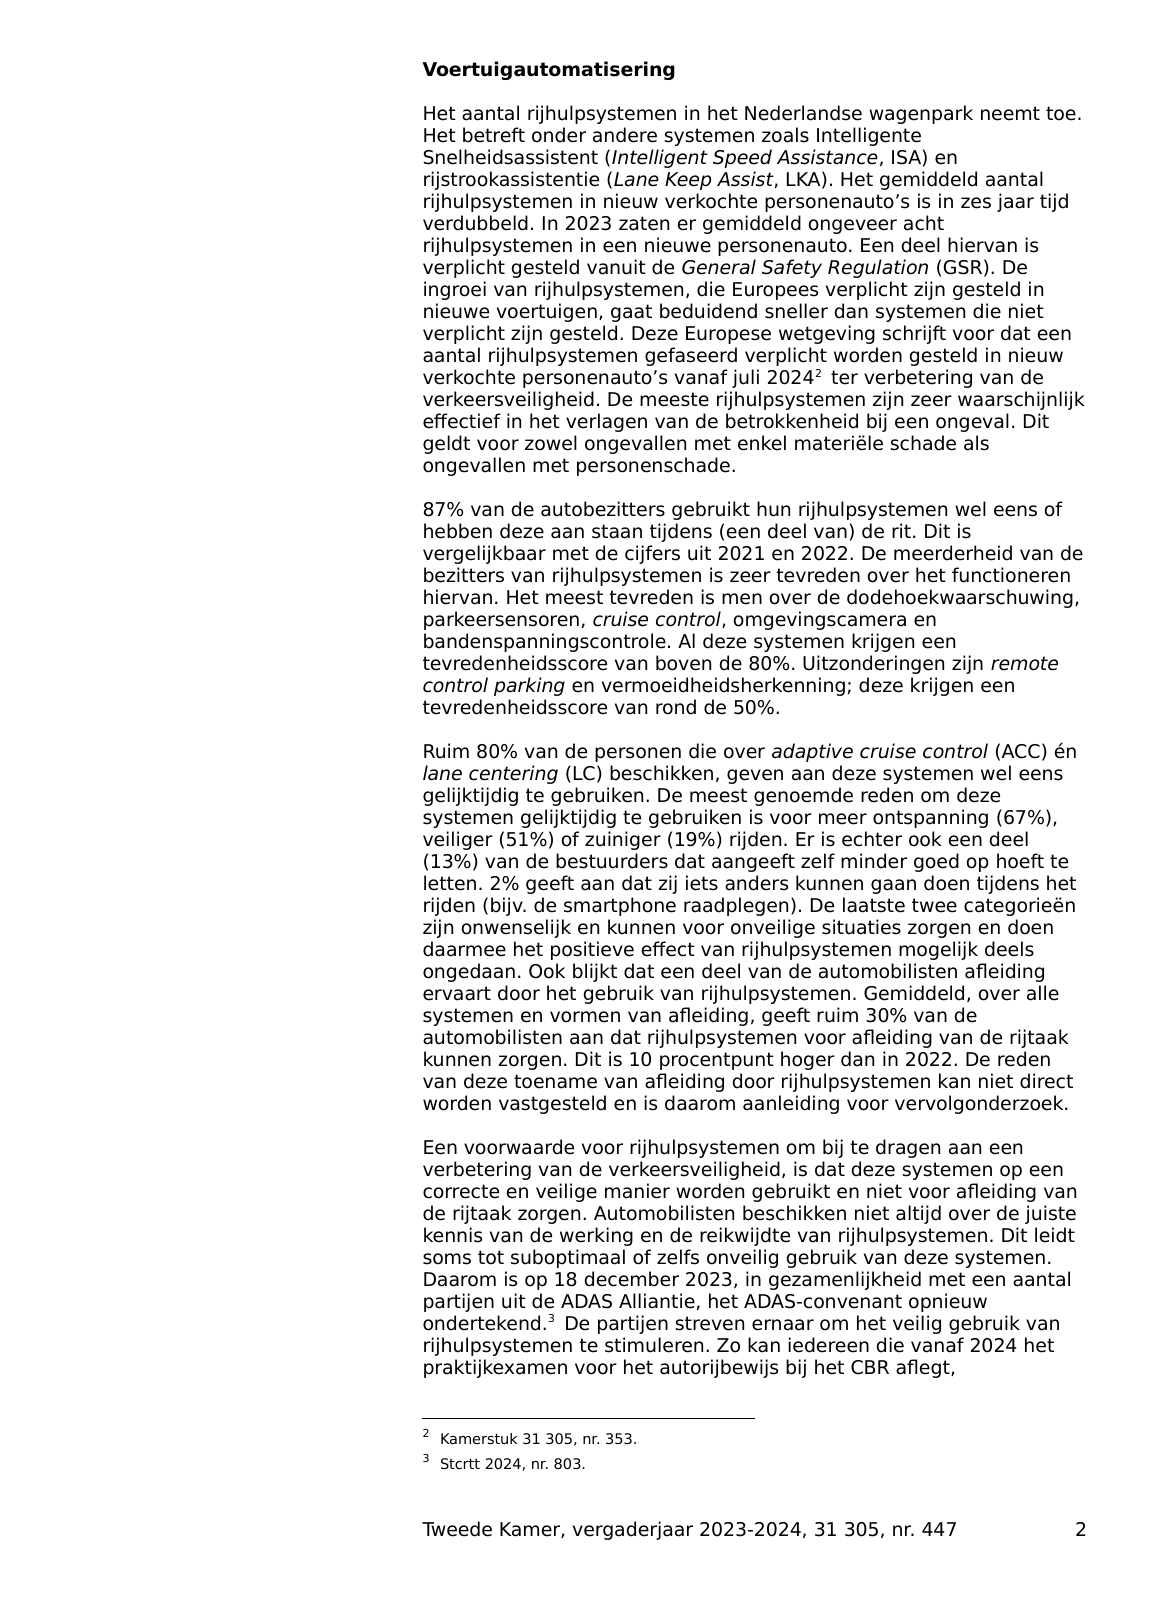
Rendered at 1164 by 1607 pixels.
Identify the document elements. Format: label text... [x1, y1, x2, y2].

text Kamerstuk 31 305, nr. 353. [422, 1427, 1087, 1449]
text Ruim 80% van de personen die over adaptive cruise control (ACC) én lane centering (LC) beschikken, geven aan deze systemen wel eens gelijktijdig te gebruiken. De meest genoemde reden om deze systemen gelijktijdig te gebruiken is voor meer ontspanning (67%), veiliger (51%) of zuiniger (19%) rijden. Er is echter ook een deel (13%) van de bestuurders dat aangeeft zelf minder goed op hoeft te letten. 2% geeft aan dat zij iets anders kunnen gaan doen tijdens het rijden (bijv. de smartphone raadplegen). De laatste twee categorieën zijn onwenselijk en kunnen voor onveilige situaties zorgen en doen daarmee het positieve effect van rijhulpsystemen mogelijk deels ongedaan. Ook blijkt dat een deel van de automobilisten afleiding ervaart door het gebruik van rijhulpsystemen. Gemiddeld, over alle systemen en vormen van afleiding, geeft ruim 30% van de automobilisten aan dat rijhulpsystemen voor afleiding van de rijtaak kunnen zorgen. Dit is 10 procentpunt hoger dan in 2022. De reden van deze toename van afleiding door rijhulpsystemen kan niet direct worden vastgesteld en is daarom aanleiding voor vervolgonderzoek. [422, 741, 1087, 1115]
text 87% van de autobezitters gebruikt hun rijhulpsystemen wel eens of hebben deze aan staan tijdens (een deel van) de rit. Dit is vergelijkbaar met de cijfers uit 2021 en 2022. De meerderheid van de bezitters van rijhulpsystemen is zeer tevreden over het functioneren hiervan. Het meest tevreden is men over de dodehoekwaarschuwing, parkeersensoren, cruise control, omgevingscamera en bandenspanningscontrole. Al deze systemen krijgen een tevredenheidsscore van boven de 80%. Uitzonderingen zijn remote control parking en vermoeidheidsherkenning; deze krijgen een tevredenheidsscore van rond de 50%. [422, 499, 1087, 719]
text Het aantal rijhulpsystemen in het Nederlandse wagenpark neemt toe. Het betreft onder andere systemen zoals Intelligente Snelheidsassistent (Intelligent Speed Assistance, ISA) en rijstrookassistentie (Lane Keep Assist, LKA). Het gemiddeld aantal rijhulpsystemen in nieuw verkochte personenauto’s is in zes jaar tijd verdubbeld. In 2023 zaten er gemiddeld ongeveer acht rijhulpsystemen in een nieuwe personenauto. Een deel hiervan is verplicht gesteld vanuit de General Safety Regulation (GSR). De ingroei van rijhulpsystemen, die Europees verplicht zijn gesteld in nieuwe voertuigen, gaat beduidend sneller dan systemen die niet verplicht zijn gesteld. Deze Europese wetgeving schrijft voor dat een aantal rijhulpsystemen gefaseerd verplicht worden gesteld in nieuw verkochte personenauto’s vanaf juli 2024 ter verbetering van de verkeersveiligheid. De meeste rijhulpsystemen zijn zeer waarschijnlijk effectief in het verlagen van de betrokkenheid bij een ongeval. Dit geldt voor zowel ongevallen met enkel materiële schade als ongevallen met personenschade. [422, 103, 1087, 477]
text Een voorwaarde voor rijhulpsystemen om bij te dragen aan een verbetering van de verkeersveiligheid, is dat deze systemen op een correcte en veilige manier worden gebruikt en niet voor afleiding van de rijtaak zorgen. Automobilisten beschikken niet altijd over de juiste kennis van de werking en de reikwijdte van rijhulpsystemen. Dit leidt soms tot suboptimaal of zelfs onveilig gebruik van deze systemen. Daarom is op 18 december 2023, in gezamenlijkheid met een aantal partijen uit de ADAS Alliantie, het ADAS-convenant opnieuw ondertekend. De partijen streven ernaar om het veilig gebruik van rijhulpsystemen te stimuleren. Zo kan iedereen die vanaf 2024 het praktijkexamen voor het autorijbewijs bij het CBR aflegt, [422, 1137, 1087, 1379]
text Stcrtt 2024, nr. 803. [422, 1452, 1087, 1474]
subtitle Voertuigautomatisering [422, 59, 1087, 81]
